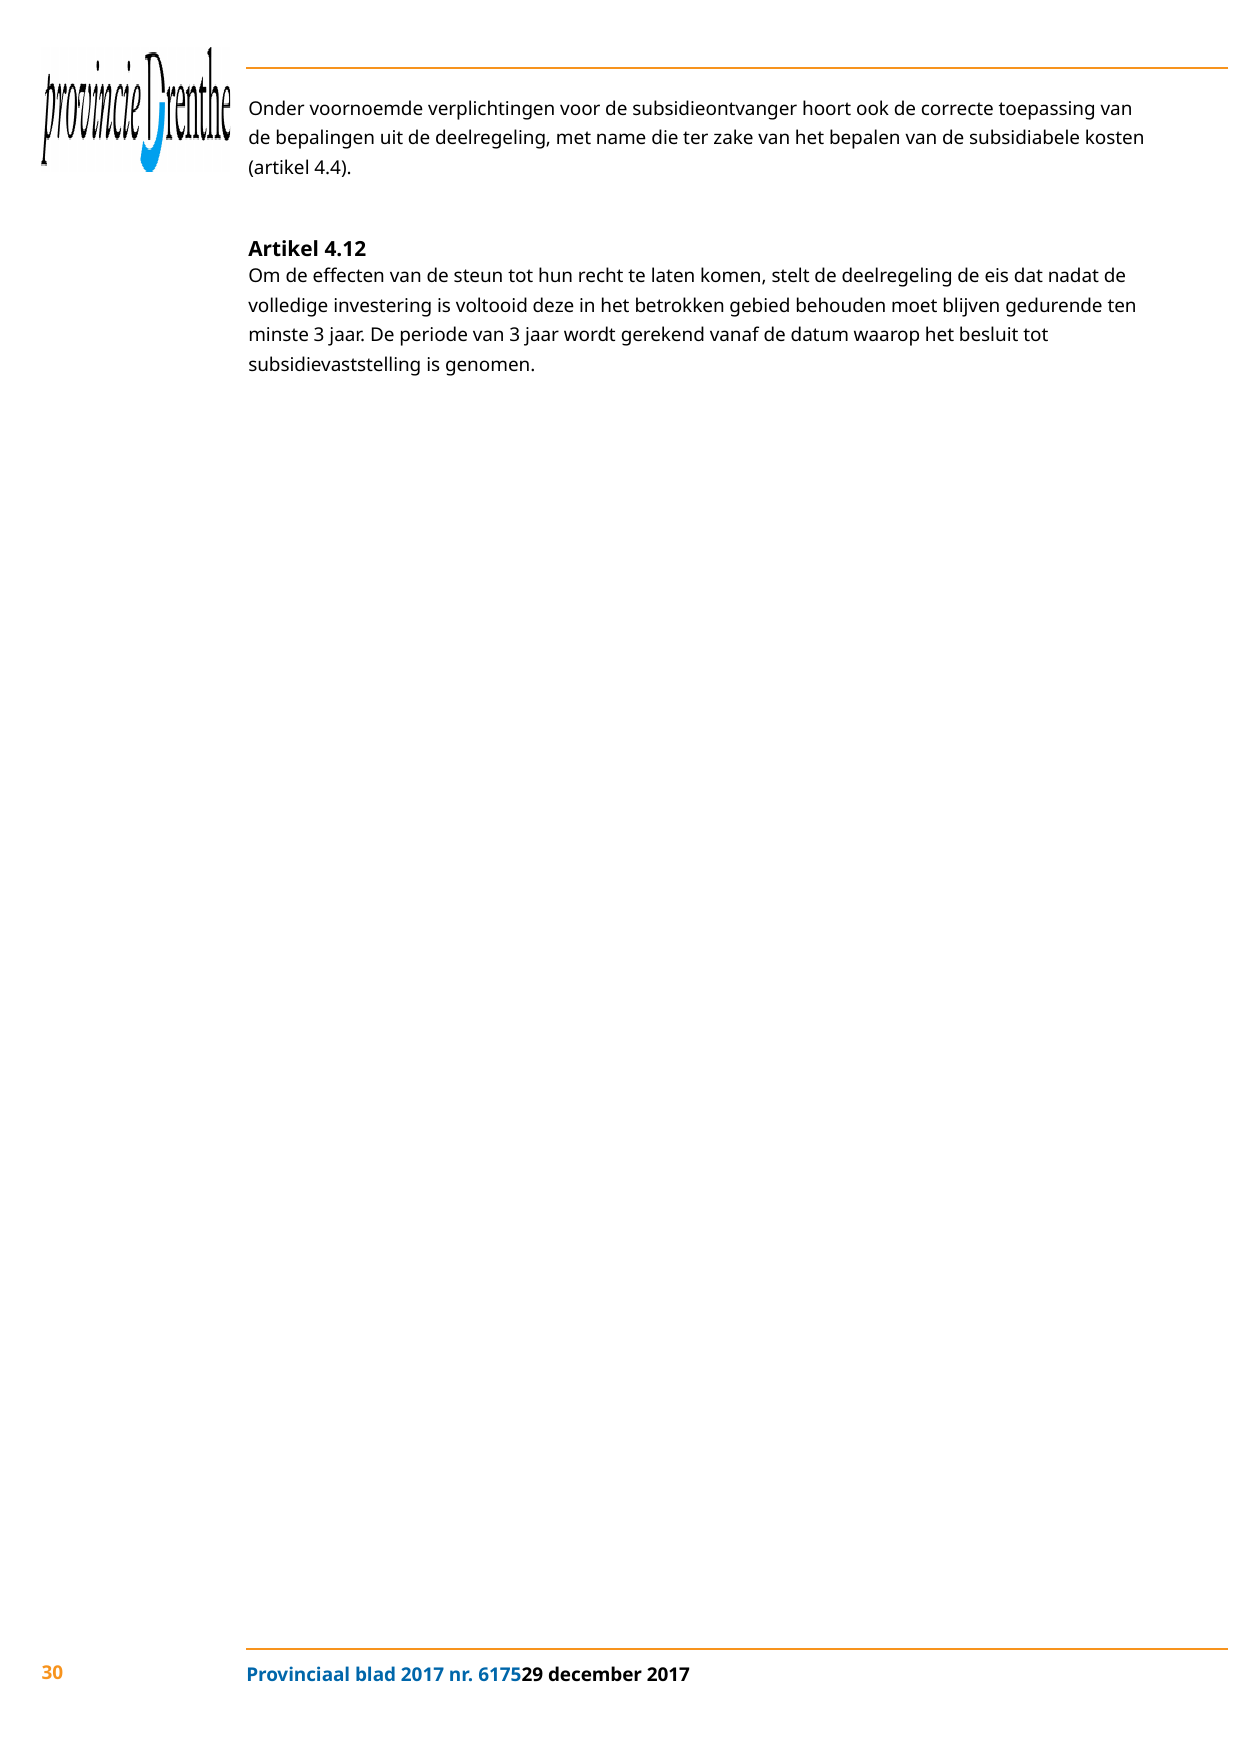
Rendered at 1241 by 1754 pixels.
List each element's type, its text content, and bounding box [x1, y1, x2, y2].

text Om de effecten van de steun tot hun recht te laten komen, stelt de deelregeling de eis dat nadat de volledige investering is voltooid deze in het betrokken gebied behouden moet blijven gedurende ten minste 3 jaar. De periode van 3 jaar wordt gerekend vanaf de datum waarop het besluit tot subsidievaststelling is genomen. [248, 262, 1152, 377]
text Onder voornoemde verplichtingen voor de subsidieontvanger hoort ook de correcte toepassing van de bepalingen uit de deelregeling, met name die ter zake van het bepalen van de subsidiabele kosten (artikel 4.4). [248, 95, 1152, 180]
text Artikel 4.12 [248, 234, 1152, 262]
picture [41, 47, 231, 172]
